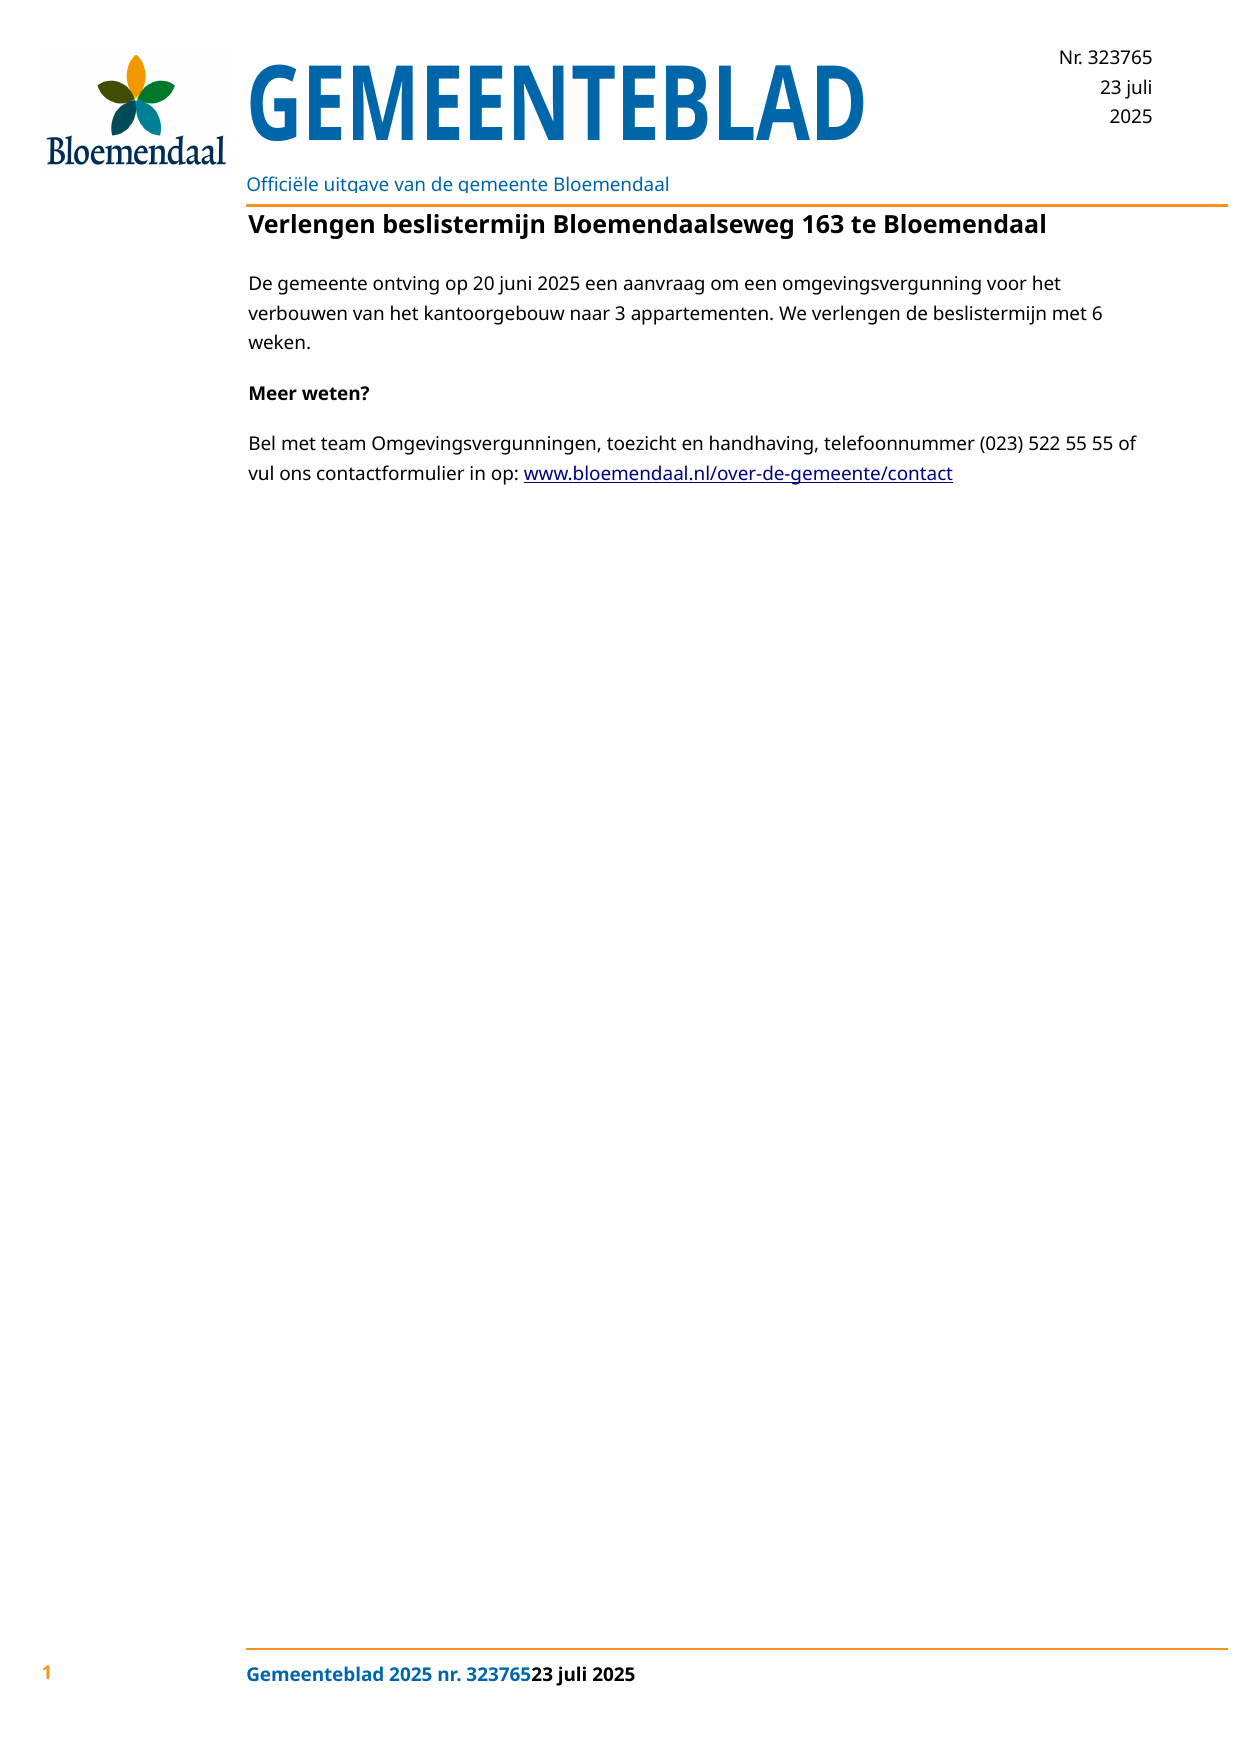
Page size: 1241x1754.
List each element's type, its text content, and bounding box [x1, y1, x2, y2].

text Bel met team Omgevingsvergunningen, toezicht en handhaving, telefoonnummer (023) 522 55 55 of vul ons contactformulier in op: www.bloemendaal.nl/over-de-gemeente/contact [248, 430, 1152, 486]
text Meer weten? [248, 380, 1152, 406]
picture [41, 47, 231, 172]
text De gemeente ontving op 20 juni 2025 een aanvraag om een omgevingsvergunning voor het verbouwen van het kantoorgebouw naar 3 appartementen. We verlengen de beslistermijn met 6 weken. [248, 270, 1152, 355]
text Verlengen beslistermijn Bloemendaalseweg 163 te Bloemendaal [248, 207, 1152, 241]
